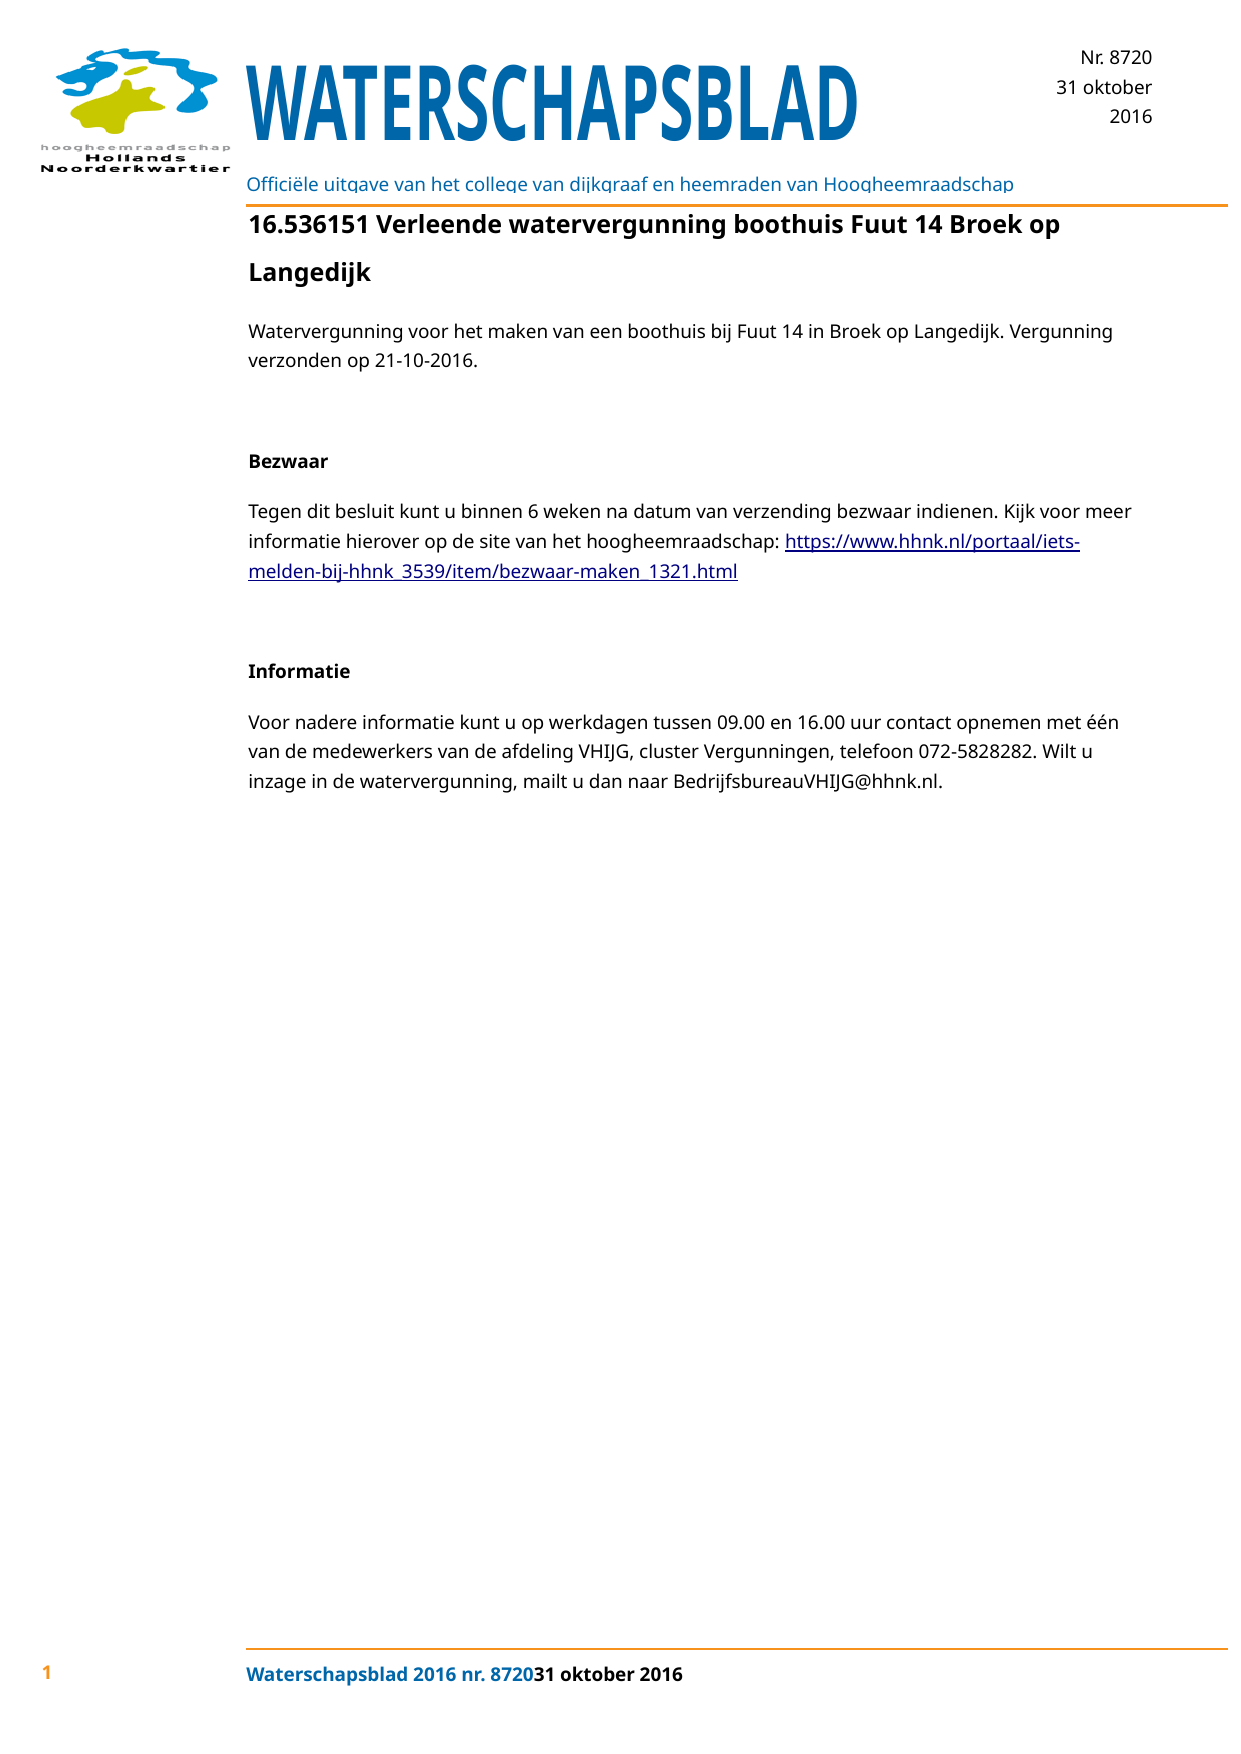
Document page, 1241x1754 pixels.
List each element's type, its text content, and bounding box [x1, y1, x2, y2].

text Voor nadere informatie kunt u op werkdagen tussen 09.00 en 16.00 uur contact opnemen met één van de medewerkers van de afdeling VHIJG, cluster Vergunningen, telefoon 072-5828282. Wilt u inzage in de watervergunning, mailt u dan naar BedrijfsbureauVHIJG@hhnk.nl. [248, 709, 1152, 794]
text 16.536151 Verleende watervergunning boothuis Fuut 14 Broek op Langedijk [248, 207, 1152, 288]
text Tegen dit besluit kunt u binnen 6 weken na datum van verzending bezwaar indienen. Kijk voor meer informatie hierover op de site van het hoogheemraadschap: https://www.hhnk.nl/portaal/iets-melden-bij-hhnk_3539/item/bezwaar-maken_1321.html [248, 499, 1152, 584]
text Informatie [248, 659, 1152, 684]
text Watervergunning voor het maken van een boothuis bij Fuut 14 in Broek op Langedijk. Vergunning verzonden op 21-10-2016. [248, 318, 1152, 373]
text Bezwaar [248, 448, 1152, 474]
picture [41, 47, 231, 172]
